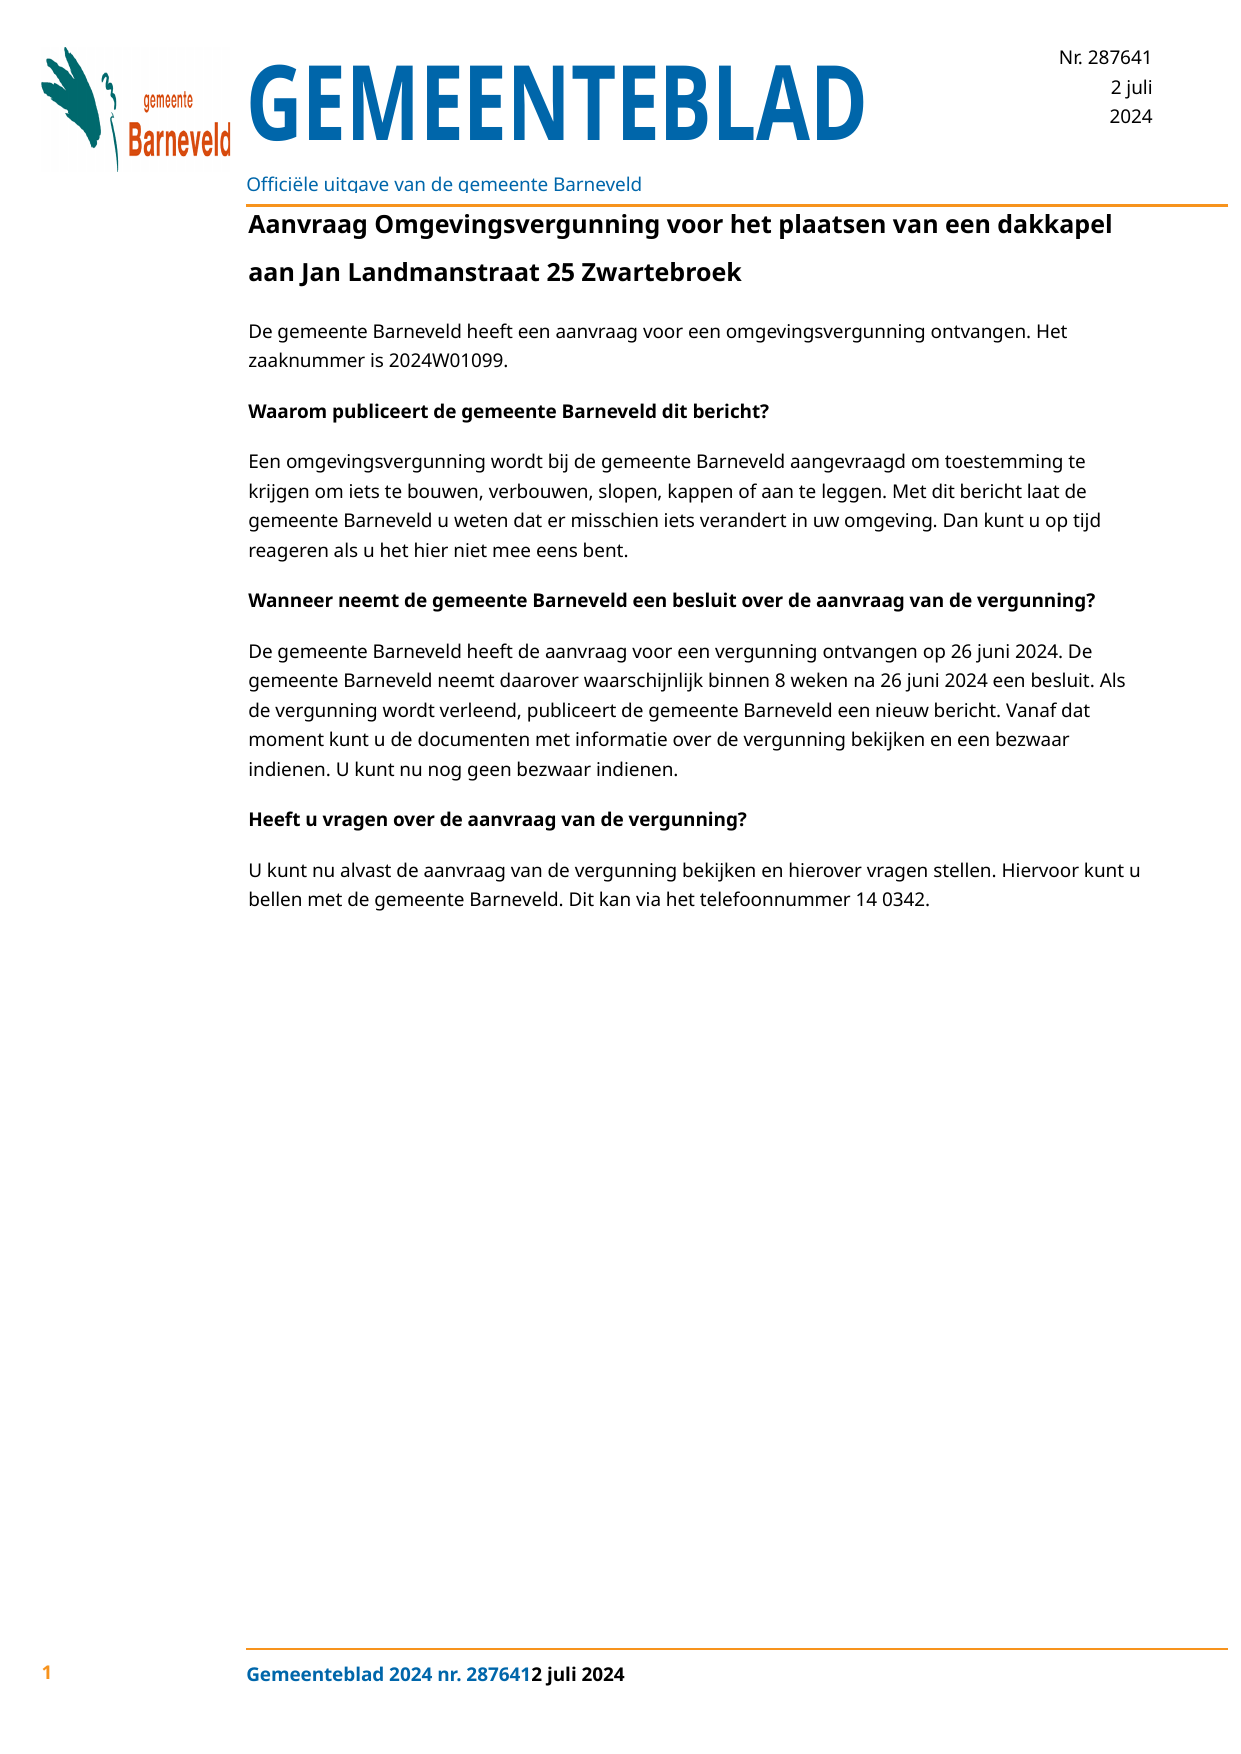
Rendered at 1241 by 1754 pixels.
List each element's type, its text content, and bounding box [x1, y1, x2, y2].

text Wanneer neemt de gemeente Barneveld een besluit over de aanvraag van de vergunning? [248, 587, 1152, 613]
text Aanvraag Omgevingsvergunning voor het plaatsen van een dakkapel aan Jan Landmanstraat 25 Zwartebroek [248, 207, 1152, 288]
text Een omgevingsvergunning wordt bij de gemeente Barneveld aangevraagd om toestemming te krijgen om iets te bouwen, verbouwen, slopen, kappen of aan te leggen. Met dit bericht laat de gemeente Barneveld u weten dat er misschien iets verandert in uw omgeving. Dan kunt u op tijd reageren als u het hier niet mee eens bent. [248, 448, 1152, 563]
text Heeft u vragen over de aanvraag van de vergunning? [248, 807, 1152, 832]
text Waarom publiceert de gemeente Barneveld dit bericht? [248, 398, 1152, 424]
picture [41, 47, 231, 172]
text U kunt nu alvast de aanvraag van de vergunning bekijken en hierover vragen stellen. Hiervoor kunt u bellen met de gemeente Barneveld. Dit kan via het telefoonnummer 14 0342. [248, 857, 1152, 912]
text De gemeente Barneveld heeft een aanvraag voor een omgevingsvergunning ontvangen. Het zaaknummer is 2024W01099. [248, 318, 1152, 373]
text De gemeente Barneveld heeft de aanvraag voor een vergunning ontvangen op 26 juni 2024. De gemeente Barneveld neemt daarover waarschijnlijk binnen 8 weken na 26 juni 2024 een besluit. Als de vergunning wordt verleend, publiceert de gemeente Barneveld een nieuw bericht. Vanaf dat moment kunt u de documenten met informatie over de vergunning bekijken en een bezwaar indienen. U kunt nu nog geen bezwaar indienen. [248, 638, 1152, 782]
